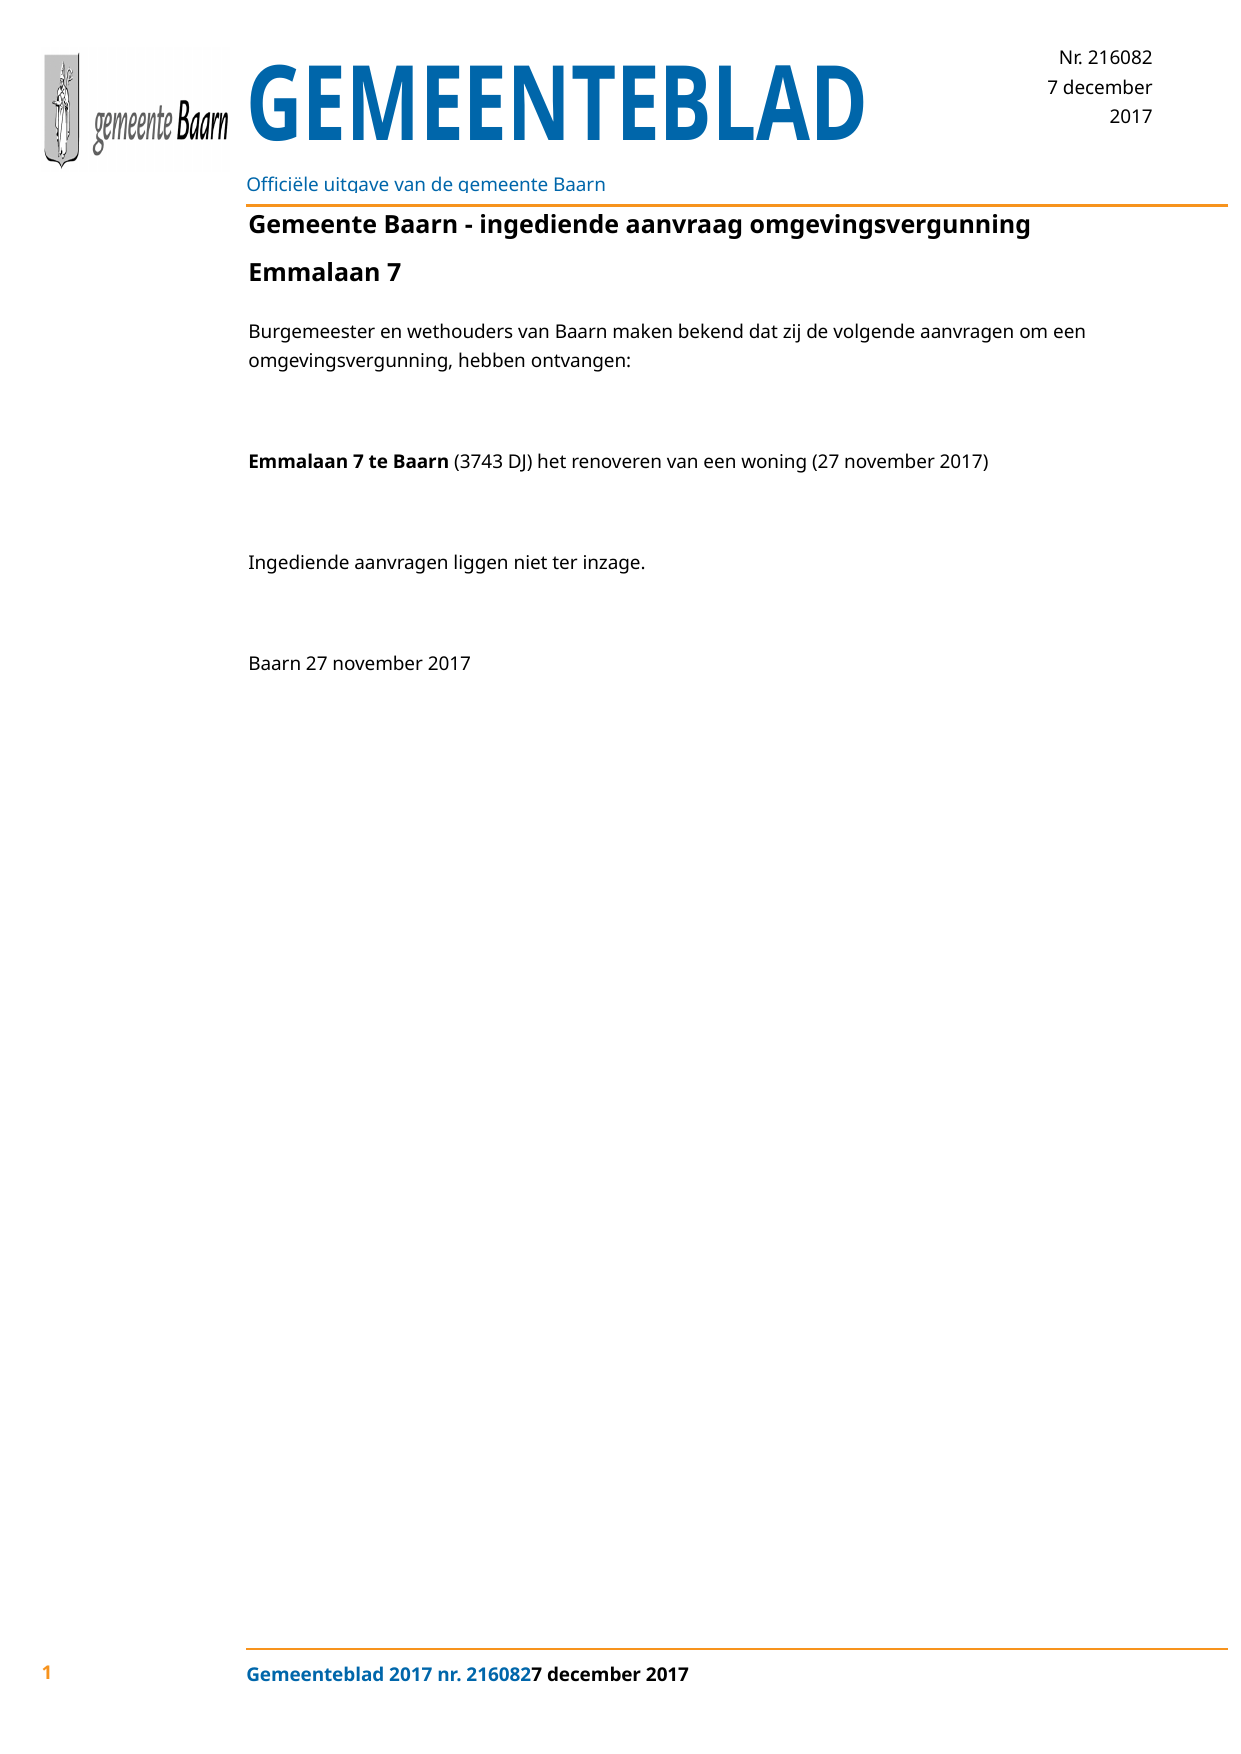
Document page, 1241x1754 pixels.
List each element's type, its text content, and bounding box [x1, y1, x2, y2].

text Emmalaan 7 te Baarn (3743 DJ) het renoveren van een woning (27 november 2017) [248, 448, 1152, 474]
picture [41, 47, 231, 172]
text Burgemeester en wethouders van Baarn maken bekend dat zij de volgende aanvragen om een omgevingsvergunning, hebben ontvangen: [248, 318, 1152, 373]
text Baarn 27 november 2017 [248, 650, 1152, 676]
text Gemeente Baarn - ingediende aanvraag omgevingsvergunning Emmalaan 7 [248, 207, 1152, 288]
text Ingediende aanvragen liggen niet ter inzage. [248, 549, 1152, 575]
